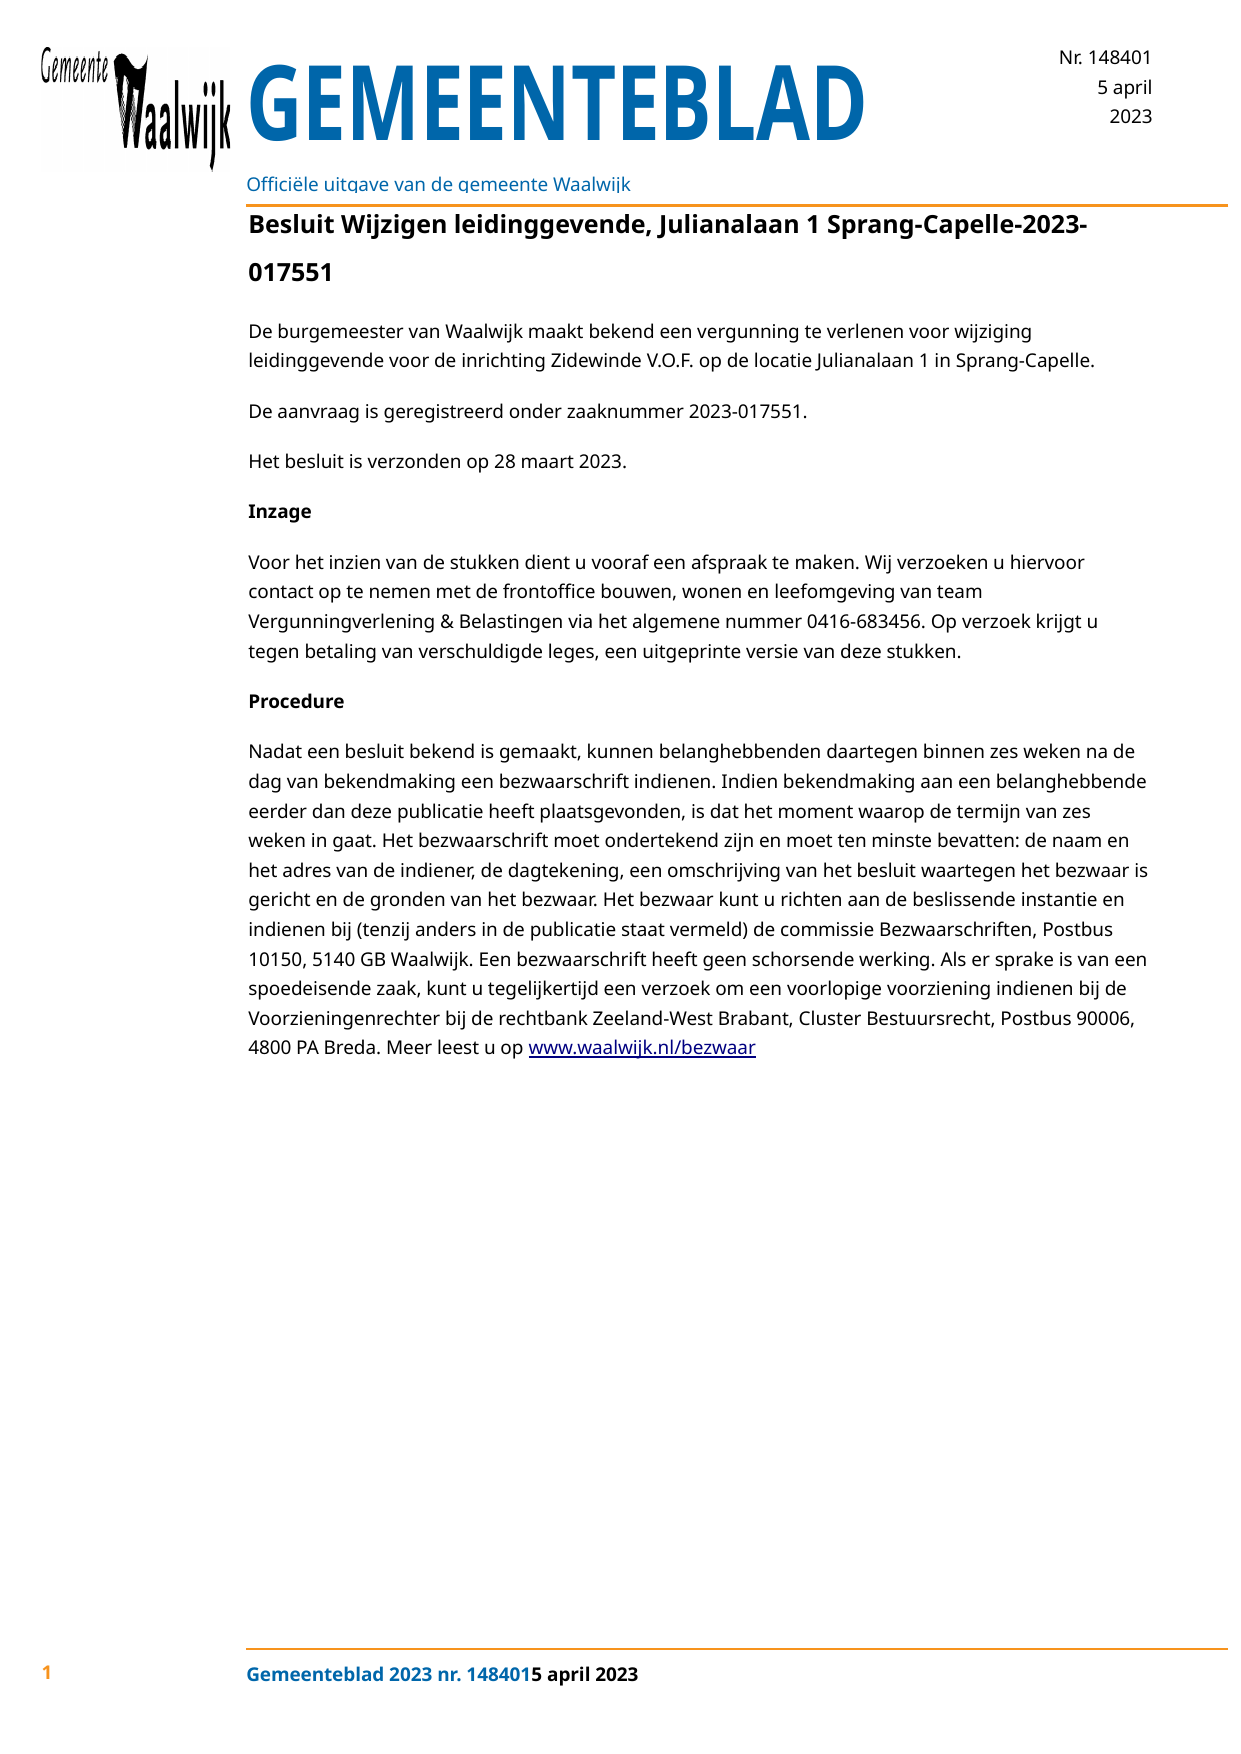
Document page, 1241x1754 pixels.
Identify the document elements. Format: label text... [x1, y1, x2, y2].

text Het besluit is verzonden op 28 maart 2023. [248, 448, 1152, 474]
text Voor het inzien van de stukken dient u vooraf een afspraak te maken. Wij verzoeken u hiervoor contact op te nemen met de frontoffice bouwen, wonen en leefomgeving van team Vergunningverlening & Belastingen via het algemene nummer 0416-683456. Op verzoek krijgt u tegen betaling van verschuldigde leges, een uitgeprinte versie van deze stukken. [248, 549, 1152, 664]
text De aanvraag is geregistreerd onder zaaknummer 2023-017551. [248, 398, 1152, 424]
text Nadat een besluit bekend is gemaakt, kunnen belanghebbenden daartegen binnen zes weken na de dag van bekendmaking een bezwaarschrift indienen. Indien bekendmaking aan een belanghebbende eerder dan deze publicatie heeft plaatsgevonden, is dat het moment waarop de termijn van zes weken in gaat. Het bezwaarschrift moet ondertekend zijn en moet ten minste bevatten: de naam en het adres van de indiener, de dagtekening, een omschrijving van het besluit waartegen het bezwaar is gericht en de gronden van het bezwaar. Het bezwaar kunt u richten aan de beslissende instantie en indienen bij (tenzij anders in de publicatie staat vermeld) de commissie Bezwaarschriften, Postbus 10150, 5140 GB Waalwijk. Een bezwaarschrift heeft geen schorsende werking. Als er sprake is van een spoedeisende zaak, kunt u tegelijkertijd een verzoek om een voorlopige voorziening indienen bij de Voorzieningenrechter bij de rechtbank Zeeland-West Brabant, Cluster Bestuursrecht, Postbus 90006, 4800 PA Breda. Meer leest u op www.waalwijk.nl/bezwaar [248, 739, 1152, 1060]
text Procedure [248, 688, 1152, 714]
text Inzage [248, 499, 1152, 524]
picture [41, 47, 231, 172]
text De burgemeester van Waalwijk maakt bekend een vergunning te verlenen voor wijziging leidinggevende voor de inrichting Zidewinde V.O.F. op de locatie Julianalaan 1 in Sprang-Capelle. [248, 318, 1152, 373]
text Besluit Wijzigen leidinggevende, Julianalaan 1 Sprang-Capelle-2023-017551 [248, 207, 1152, 288]
